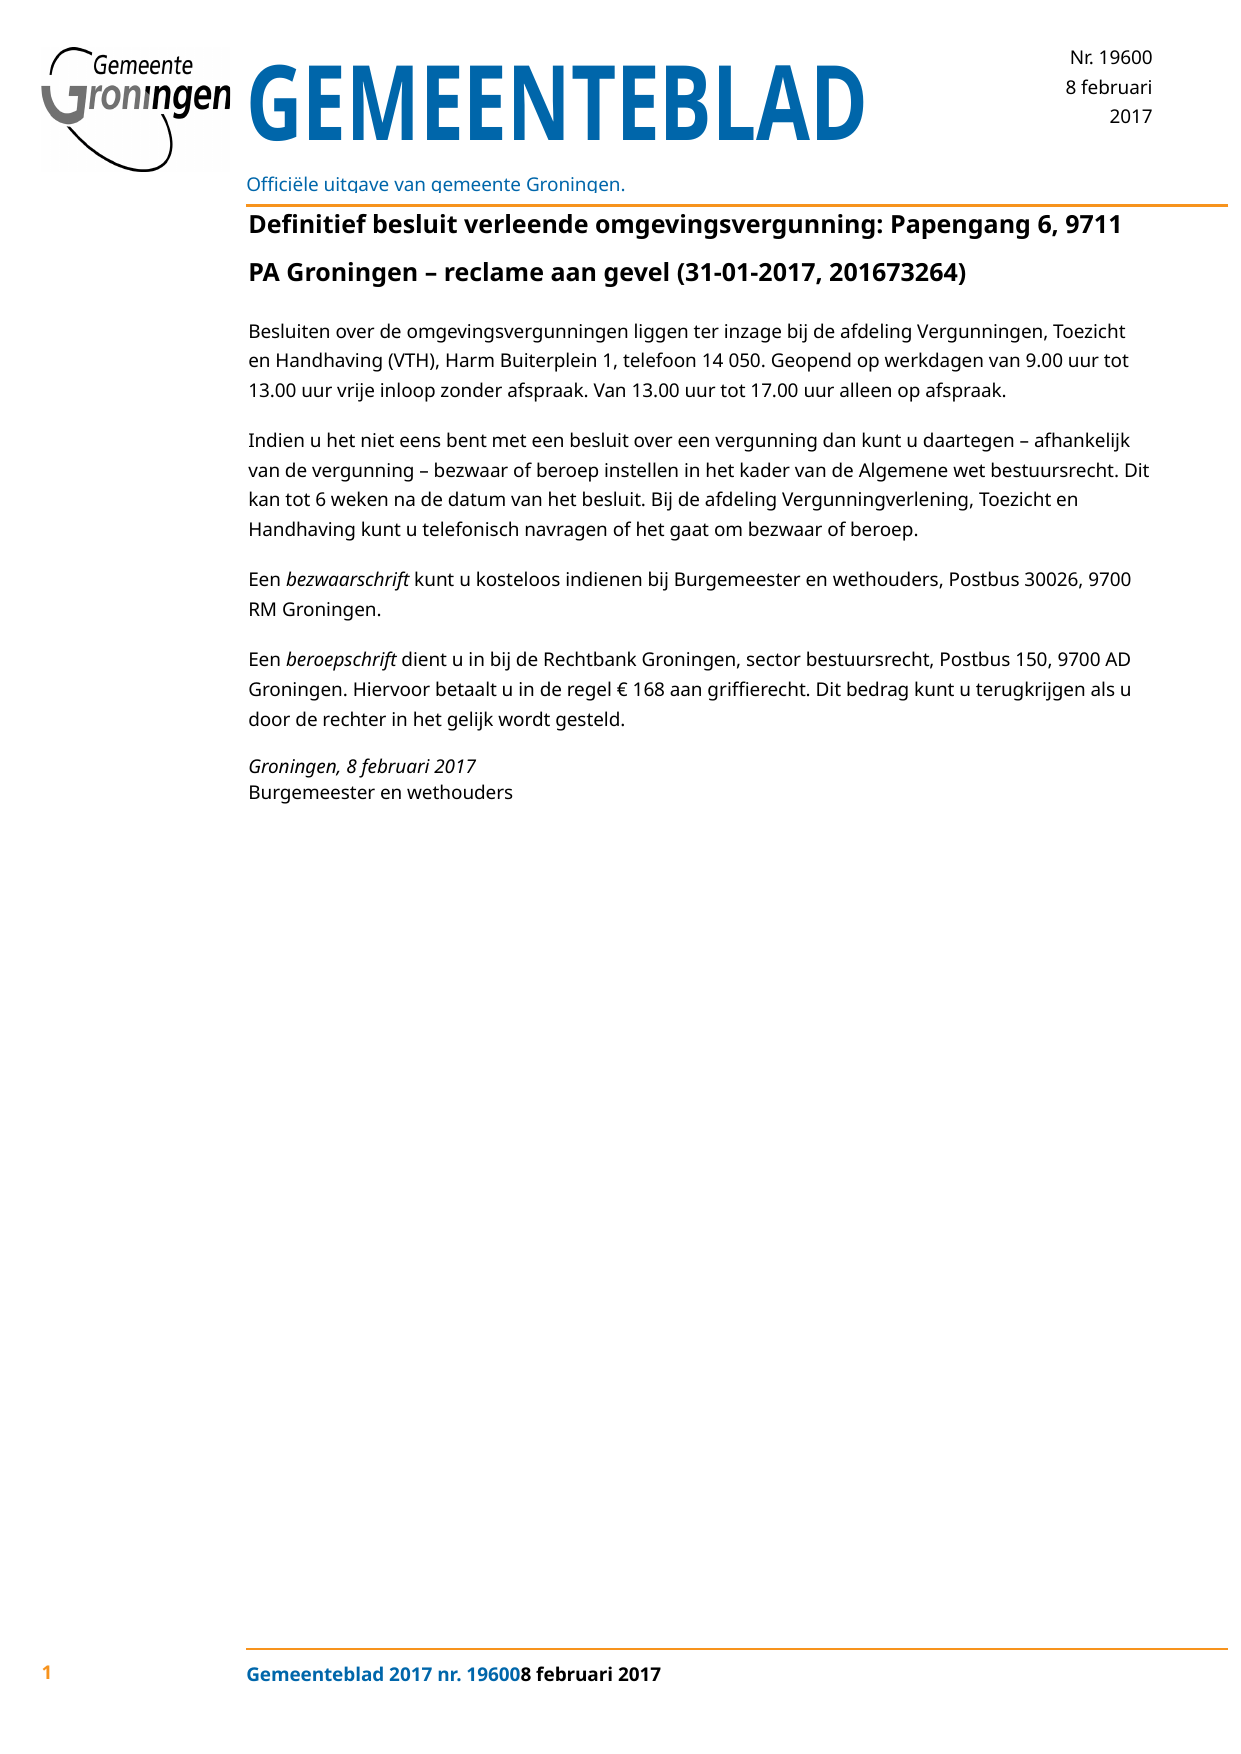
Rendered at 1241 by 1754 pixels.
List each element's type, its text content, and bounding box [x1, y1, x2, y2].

text Een bezwaarschrift kunt u kosteloos indienen bij Burgemeester en wethouders, Postbus 30026, 9700 RM Groningen. [248, 567, 1152, 622]
text Besluiten over de omgevingsvergunningen liggen ter inzage bij de afdeling Vergunningen, Toezicht en Handhaving (VTH), Harm Buiterplein 1, telefoon 14 050. Geopend op werkdagen van 9.00 uur tot 13.00 uur vrije inloop zonder afspraak. Van 13.00 uur tot 17.00 uur alleen op afspraak. [248, 318, 1152, 403]
text Een beroepschrift dient u in bij de Rechtbank Groningen, sector bestuursrecht, Postbus 150, 9700 AD Groningen. Hiervoor betaalt u in de regel € 168 aan griffierecht. Dit bedrag kunt u terugkrijgen als u door de rechter in het gelijk wordt gesteld. [248, 647, 1152, 732]
text Groningen, 8 februari 2017 [248, 754, 1152, 779]
picture [41, 47, 231, 172]
text Burgemeester en wethouders [248, 779, 1152, 805]
text Definitief besluit verleende omgevingsvergunning: Papengang 6, 9711 PA Groningen – reclame aan gevel (31-01-2017, 201673264) [248, 207, 1152, 288]
text Indien u het niet eens bent met een besluit over een vergunning dan kunt u daartegen – afhankelijk van de vergunning – bezwaar of beroep instellen in het kader van de Algemene wet bestuursrecht. Dit kan tot 6 weken na de datum van het besluit. Bij de afdeling Vergunningverlening, Toezicht en Handhaving kunt u telefonisch navragen of het gaat om bezwaar of beroep. [248, 427, 1152, 542]
